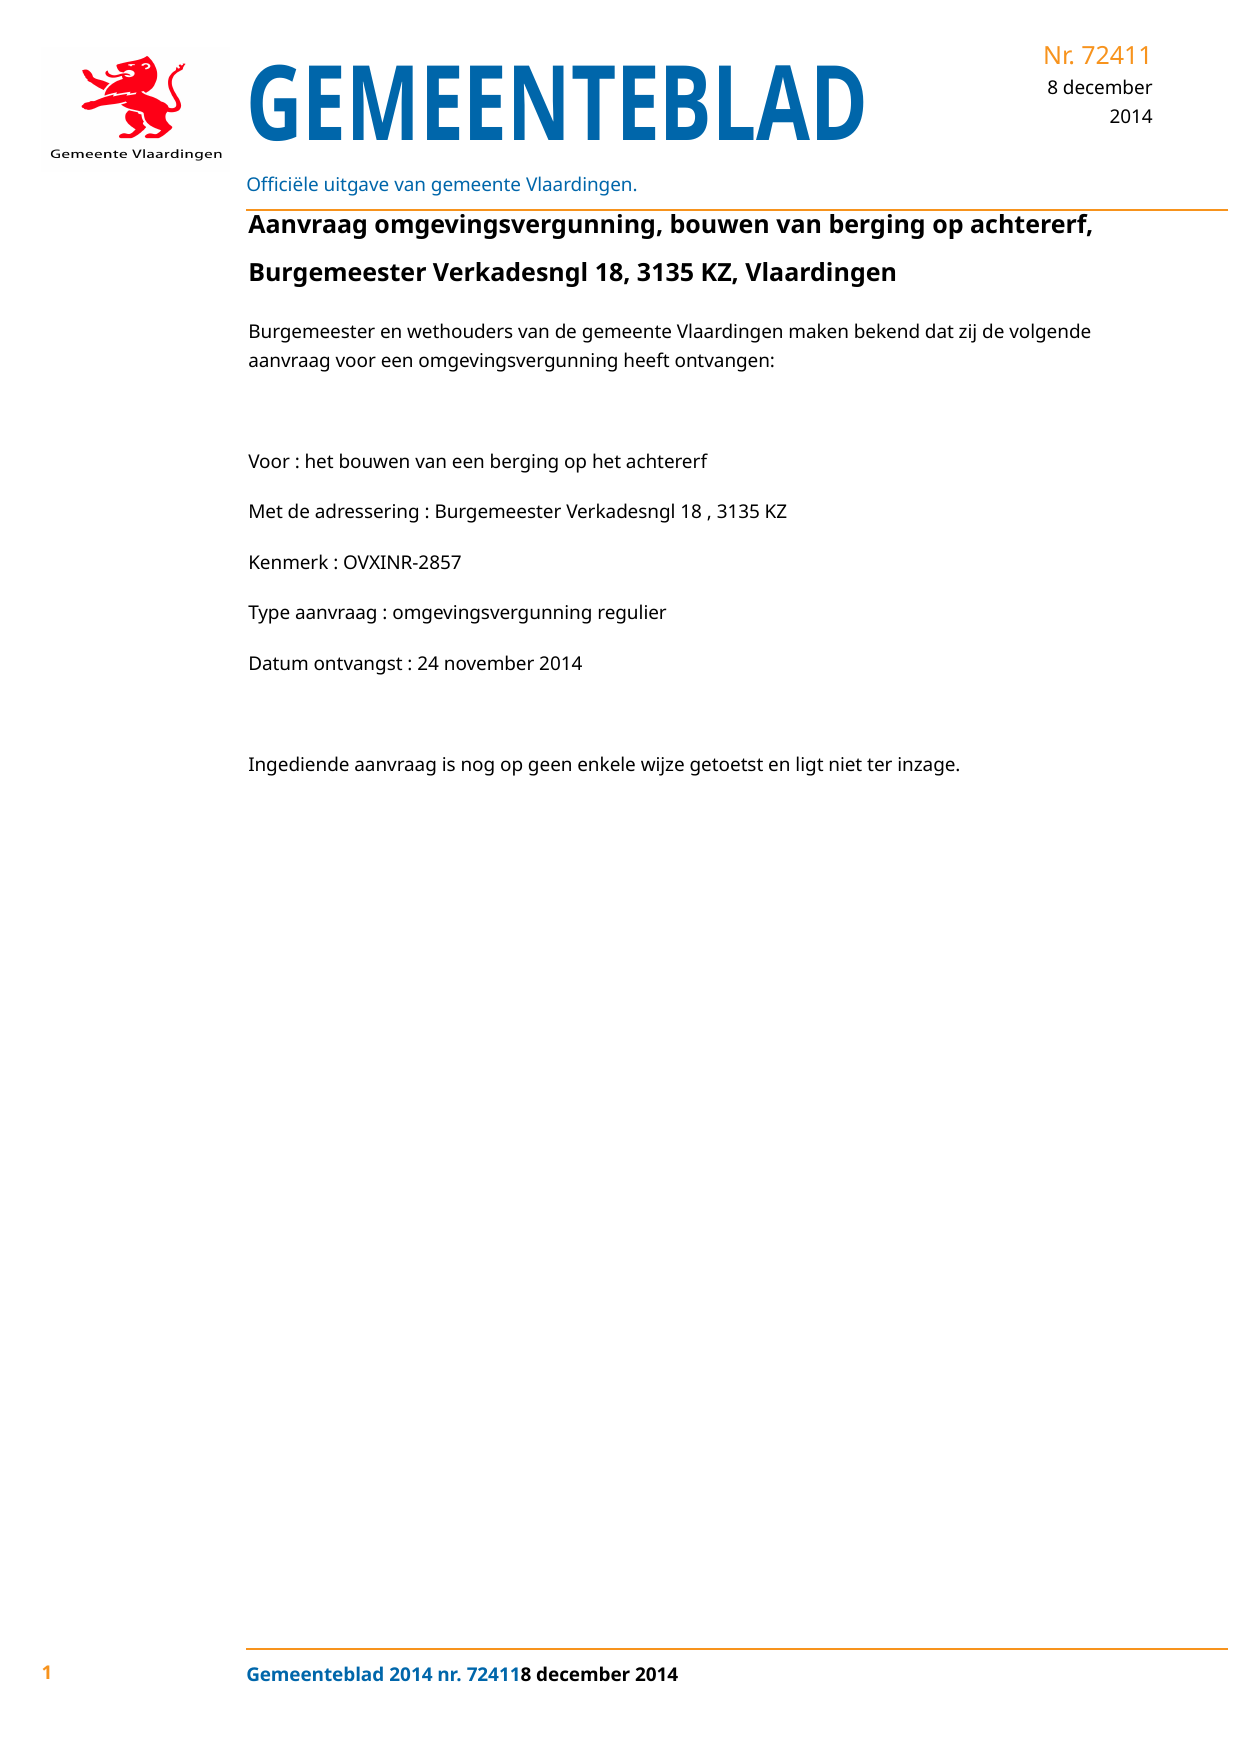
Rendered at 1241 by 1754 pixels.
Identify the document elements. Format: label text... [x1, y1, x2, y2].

picture [41, 47, 231, 172]
text Met de adressering : Burgemeester Verkadesngl 18 , 3135 KZ [248, 499, 1152, 524]
text Voor : het bouwen van een berging op het achtererf [248, 448, 1152, 474]
text Burgemeester en wethouders van de gemeente Vlaardingen maken bekend dat zij de volgende aanvraag voor een omgevingsvergunning heeft ontvangen: [248, 318, 1152, 373]
text Kenmerk : OVXINR-2857 [248, 549, 1152, 575]
text Aanvraag omgevingsvergunning, bouwen van berging op achtererf, Burgemeester Verkadesngl 18, 3135 KZ, Vlaardingen [248, 211, 1152, 288]
text Type aanvraag : omgevingsvergunning regulier [248, 599, 1152, 625]
text Ingediende aanvraag is nog op geen enkele wijze getoetst en ligt niet ter inzage. [248, 751, 1152, 777]
text Datum ontvangst : 24 november 2014 [248, 650, 1152, 676]
